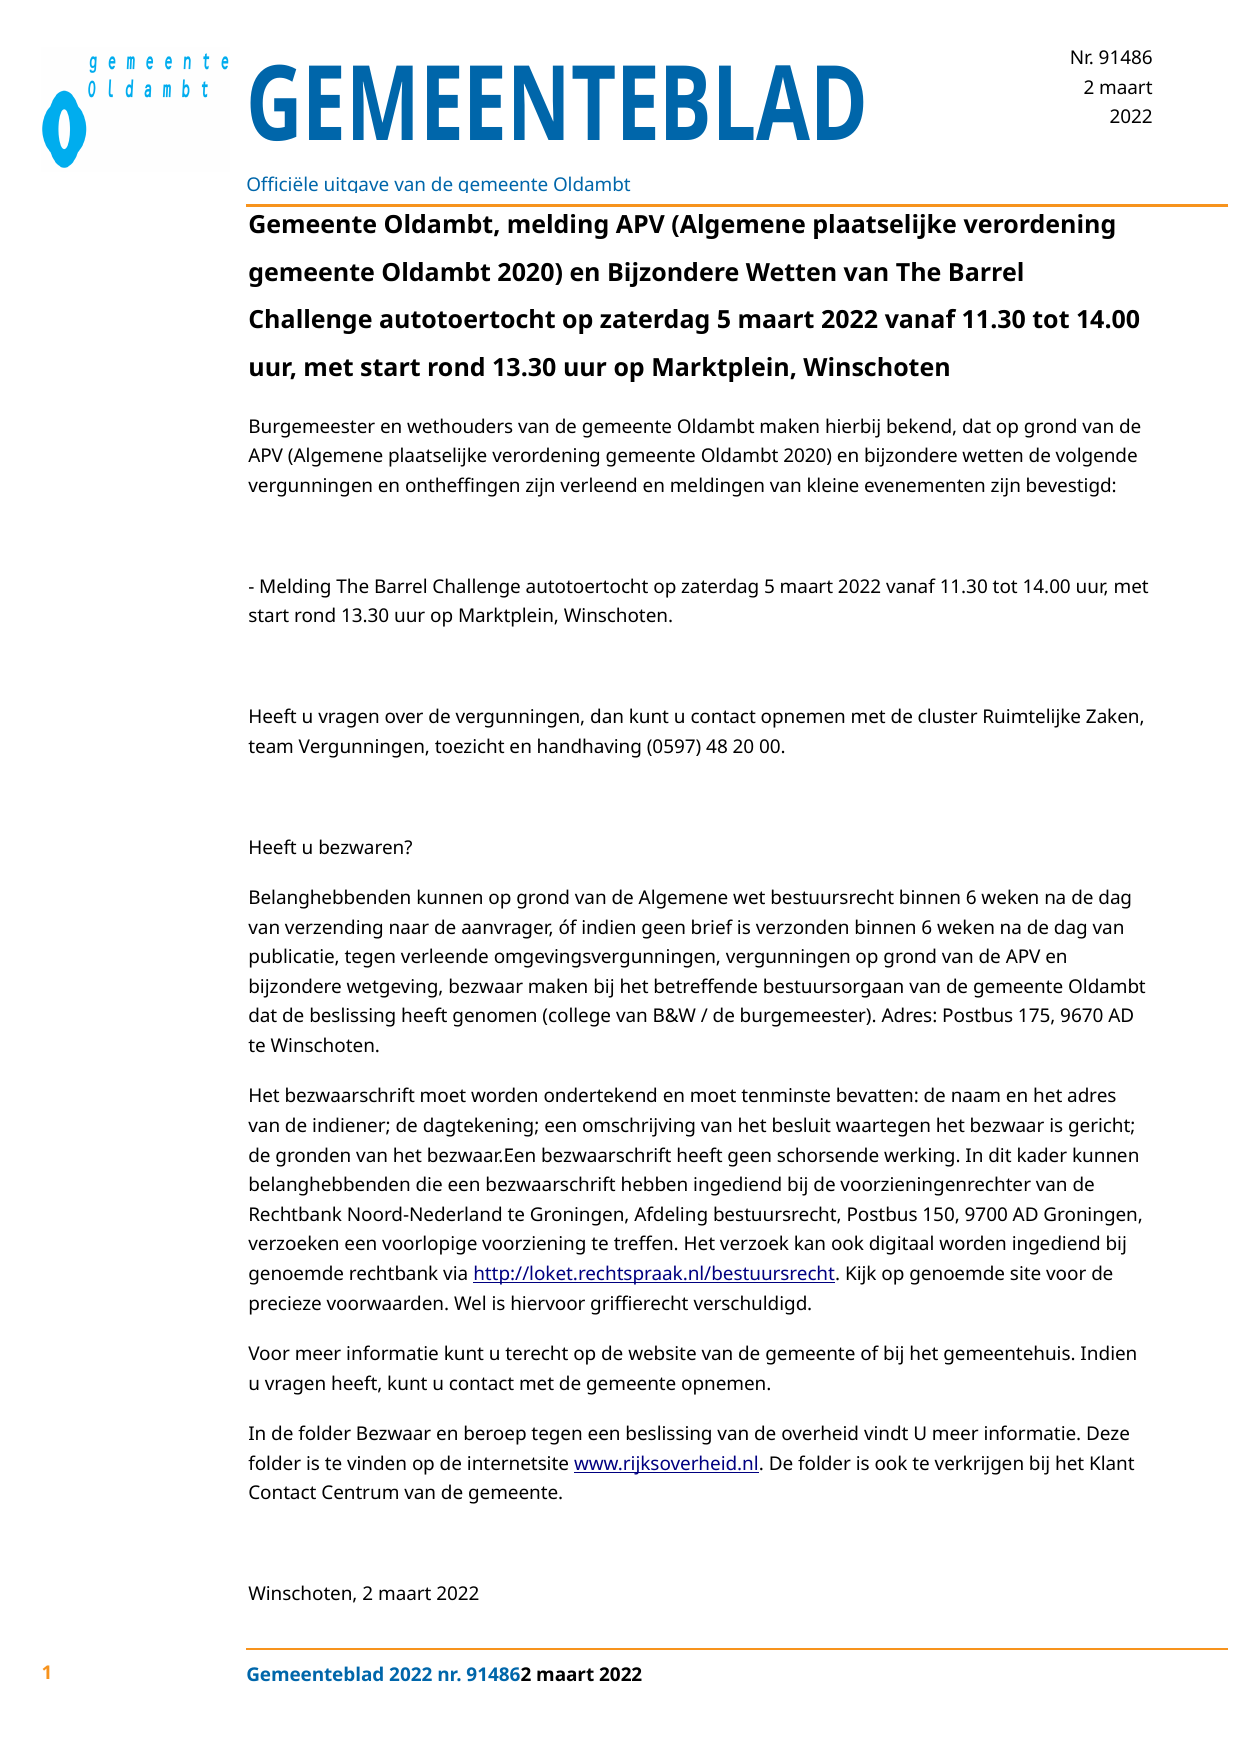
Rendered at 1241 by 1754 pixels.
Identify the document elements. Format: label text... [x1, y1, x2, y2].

text Voor meer informatie kunt u terecht op de website van de gemeente of bij het gemeentehuis. Indien u vragen heeft, kunt u contact met de gemeente opnemen. [248, 1340, 1152, 1396]
text - Melding The Barrel Challenge autotoertocht op zaterdag 5 maart 2022 vanaf 11.30 tot 14.00 uur, met start rond 13.30 uur op Marktplein, Winschoten. [248, 573, 1152, 628]
text Belanghebbenden kunnen op grond van de Algemene wet bestuursrecht binnen 6 weken na de dag van verzending naar de aanvrager, óf indien geen brief is verzonden binnen 6 weken na de dag van publicatie, tegen verleende omgevingsvergunningen, vergunningen op grond van de APV en bijzondere wetgeving, bezwaar maken bij het betreffende bestuursorgaan van de gemeente Oldambt dat de beslissing heeft genomen (college van B&W / de burgemeester). Adres: Postbus 175, 9670 AD te Winschoten. [248, 884, 1152, 1058]
text Winschoten, 2 maart 2022 [248, 1580, 1152, 1606]
text Heeft u vragen over de vergunningen, dan kunt u contact opnemen met de cluster Ruimtelijke Zaken, team Vergunningen, toezicht en handhaving (0597) 48 20 00. [248, 703, 1152, 759]
text Heeft u bezwaren? [248, 834, 1152, 860]
text Gemeente Oldambt, melding APV (Algemene plaatselijke verordening gemeente Oldambt 2020) en Bijzondere Wetten van The Barrel Challenge autotoertocht op zaterdag 5 maart 2022 vanaf 11.30 tot 14.00 uur, met start rond 13.30 uur op Marktplein, Winschoten [248, 207, 1152, 384]
text Het bezwaarschrift moet worden ondertekend en moet tenminste bevatten: de naam en het adres van de indiener; de dagtekening; een omschrijving van het besluit waartegen het bezwaar is gericht; de gronden van het bezwaar.Een bezwaarschrift heeft geen schorsende werking. In dit kader kunnen belanghebbenden die een bezwaarschrift hebben ingediend bij de voorzieningenrechter van de Rechtbank Noord-Nederland te Groningen, Afdeling bestuursrecht, Postbus 150, 9700 AD Groningen, verzoeken een voorlopige voorziening te treffen. Het verzoek kan ook digitaal worden ingediend bij genoemde rechtbank via http://loket.rechtspraak.nl/bestuursrecht. Kijk op genoemde site voor de precieze voorwaarden. Wel is hiervoor griffierecht verschuldigd. [248, 1083, 1152, 1316]
picture [41, 47, 231, 172]
text Burgemeester en wethouders van de gemeente Oldambt maken hierbij bekend, dat op grond van de APV (Algemene plaatselijke verordening gemeente Oldambt 2020) en bijzondere wetten de volgende vergunningen en ontheffingen zijn verleend en meldingen van kleine evenementen zijn bevestigd: [248, 413, 1152, 498]
text In de folder Bezwaar en beroep tegen een beslissing van de overheid vindt U meer informatie. Deze folder is te vinden op de internetsite www.rijksoverheid.nl. De folder is ook te verkrijgen bij het Klant Contact Centrum van de gemeente. [248, 1420, 1152, 1505]
